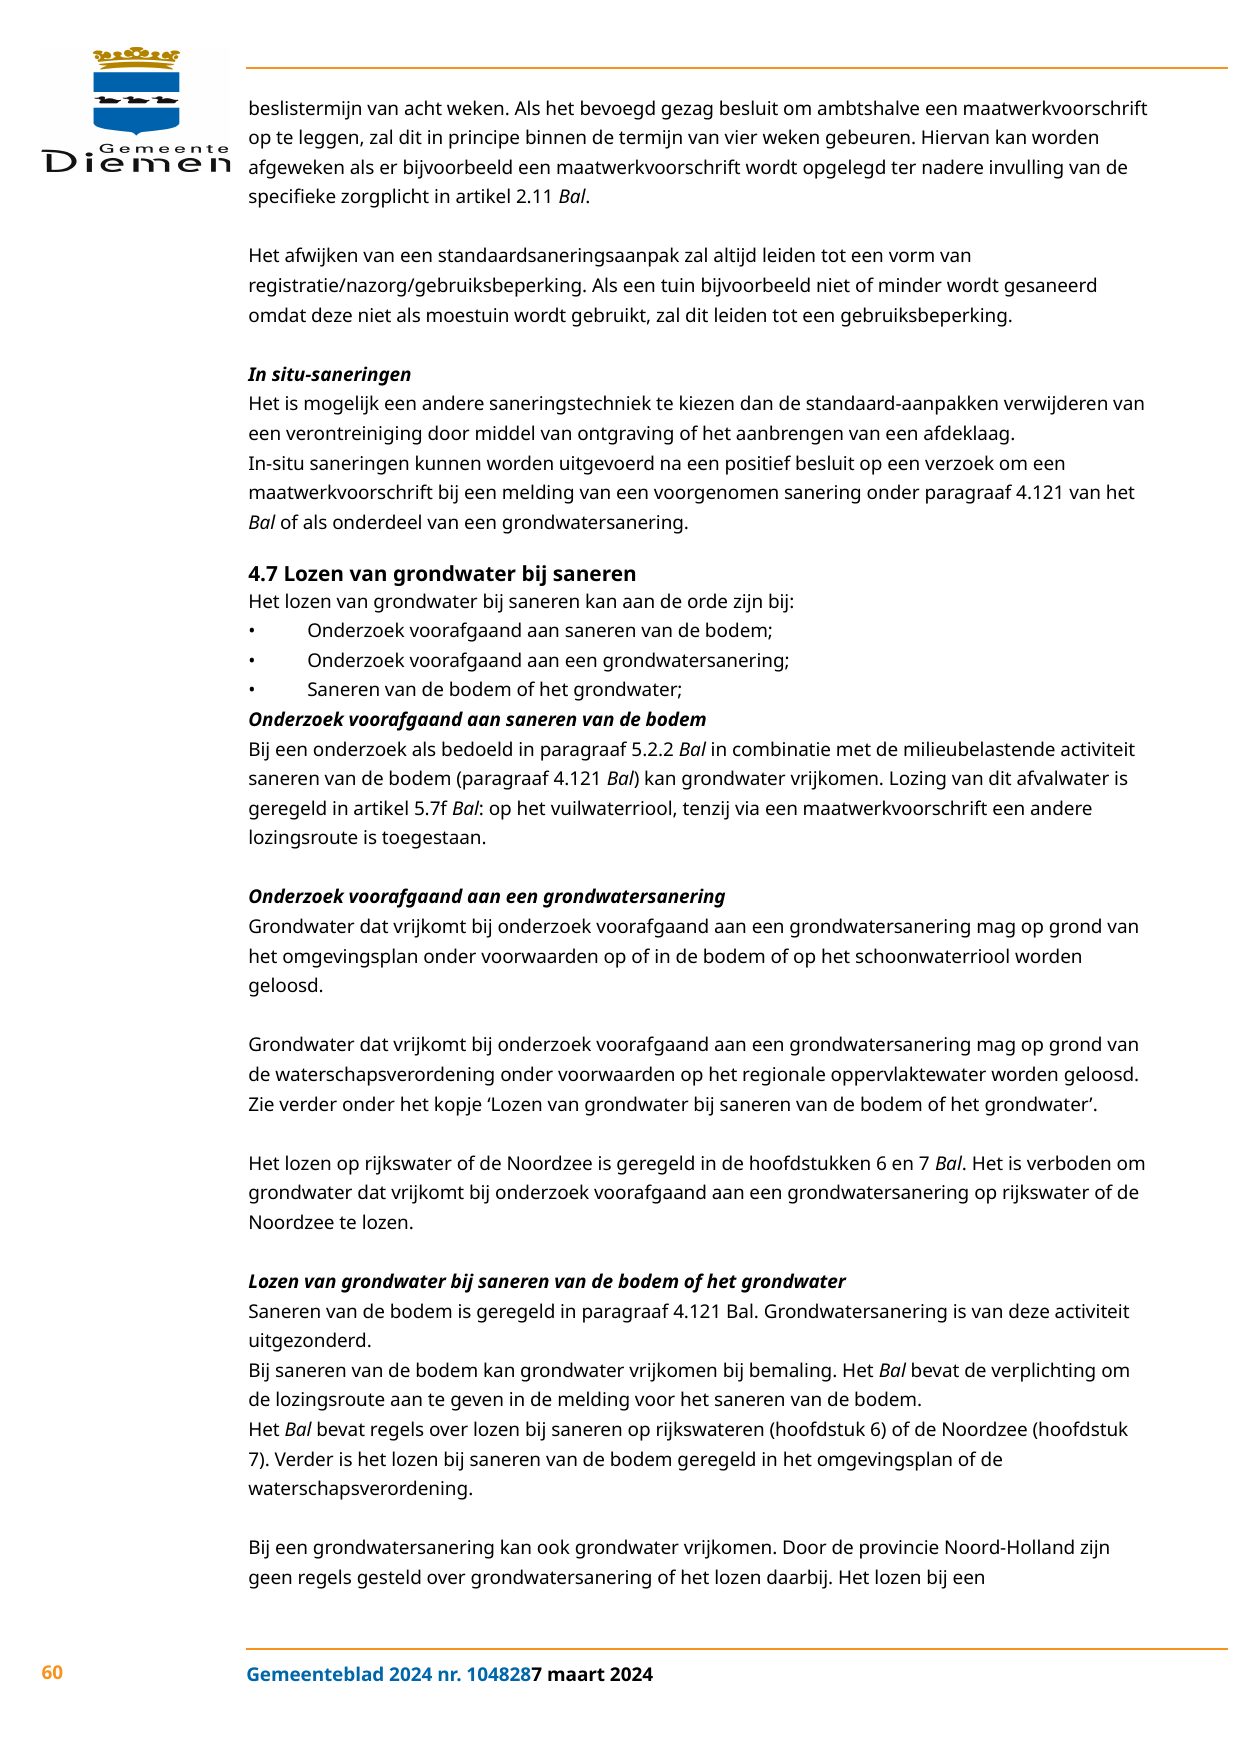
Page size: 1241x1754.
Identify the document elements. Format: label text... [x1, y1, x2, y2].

text Grondwater dat vrijkomt bij onderzoek voorafgaand aan een grondwatersanering mag op grond van het omgevingsplan onder voorwaarden op of in de bodem of op het schoonwaterriool worden geloosd. [248, 913, 1152, 998]
text beslistermijn van acht weken. Als het bevoegd gezag besluit om ambtshalve een maatwerkvoorschrift op te leggen, zal dit in principe binnen de termijn van vier weken gebeuren. Hiervan kan worden afgeweken als er bijvoorbeeld een maatwerkvoorschrift wordt opgelegd ter nadere invulling van de specifieke zorgplicht in artikel 2.11 Bal. [248, 95, 1152, 209]
text Het is mogelijk een andere saneringstechniek te kiezen dan de standaard-aanpakken verwijderen van een verontreiniging door middel van ontgraving of het aanbrengen van een afdeklaag. [248, 391, 1152, 446]
text Bij een onderzoek als bedoeld in paragraaf 5.2.2 Bal in combinatie met de milieubelastende activiteit saneren van de bodem (paragraaf 4.121 Bal) kan grondwater vrijkomen. Lozing van dit afvalwater is geregeld in artikel 5.7f Bal: op het vuilwaterriool, tenzij via een maatwerkvoorschrift een andere lozingsroute is toegestaan. [248, 736, 1152, 850]
text Het afwijken van een standaardsaneringsaanpak zal altijd leiden tot een vorm van registratie/nazorg/gebruiksbeperking. Als een tuin bijvoorbeeld niet of minder wordt gesaneerd omdat deze niet als moestuin wordt gebruikt, zal dit leiden tot een gebruiksbeperking. [248, 243, 1152, 328]
text Het lozen op rijkswater of de Noordzee is geregeld in de hoofdstukken 6 en 7 Bal. Het is verboden om grondwater dat vrijkomt bij onderzoek voorafgaand aan een grondwatersanering op rijkswater of de Noordzee te lozen. [248, 1150, 1152, 1235]
text Het Bal bevat regels over lozen bij saneren op rijkswateren (hoofdstuk 6) of de Noordzee (hoofdstuk 7). Verder is het lozen bij saneren van de bodem geregeld in het omgevingsplan of de waterschapsverordening. [248, 1416, 1152, 1501]
text Onderzoek voorafgaand aan een grondwatersanering [248, 884, 1152, 909]
text Grondwater dat vrijkomt bij onderzoek voorafgaand aan een grondwatersanering mag op grond van de waterschapsverordening onder voorwaarden op het regionale oppervlaktewater worden geloosd. [248, 1032, 1152, 1087]
text Onderzoek voorafgaand aan saneren van de bodem [248, 706, 1152, 732]
text In situ-saneringen [248, 361, 1152, 387]
list Onderzoek voorafgaand aan saneren van de bodem; [248, 617, 1152, 643]
list Saneren van de bodem of het grondwater; [248, 677, 1152, 702]
text Zie verder onder het kopje ‘Lozen van grondwater bij saneren van de bodem of het grondwater’. [248, 1091, 1152, 1116]
text Bij een grondwatersanering kan ook grondwater vrijkomen. Door de provincie Noord-Holland zijn geen regels gesteld over grondwatersanering of het lozen daarbij. Het lozen bij een [248, 1534, 1152, 1590]
text Lozen van grondwater bij saneren van de bodem of het grondwater [248, 1268, 1152, 1294]
text 4.7 Lozen van grondwater bij saneren [248, 559, 1152, 588]
list Onderzoek voorafgaand aan een grondwatersanering; [248, 647, 1152, 673]
picture [41, 47, 231, 172]
text Het lozen van grondwater bij saneren kan aan de orde zijn bij: [248, 588, 1152, 613]
text Bij saneren van de bodem kan grondwater vrijkomen bij bemaling. Het Bal bevat de verplichting om de lozingsroute aan te geven in de melding voor het saneren van de bodem. [248, 1357, 1152, 1412]
text Saneren van de bodem is geregeld in paragraaf 4.121 Bal. Grondwatersanering is van deze activiteit uitgezonderd. [248, 1298, 1152, 1353]
text In-situ saneringen kunnen worden uitgevoerd na een positief besluit op een verzoek om een maatwerkvoorschrift bij een melding van een voorgenomen sanering onder paragraaf 4.121 van het Bal of als onderdeel van een grondwatersanering. [248, 450, 1152, 535]
